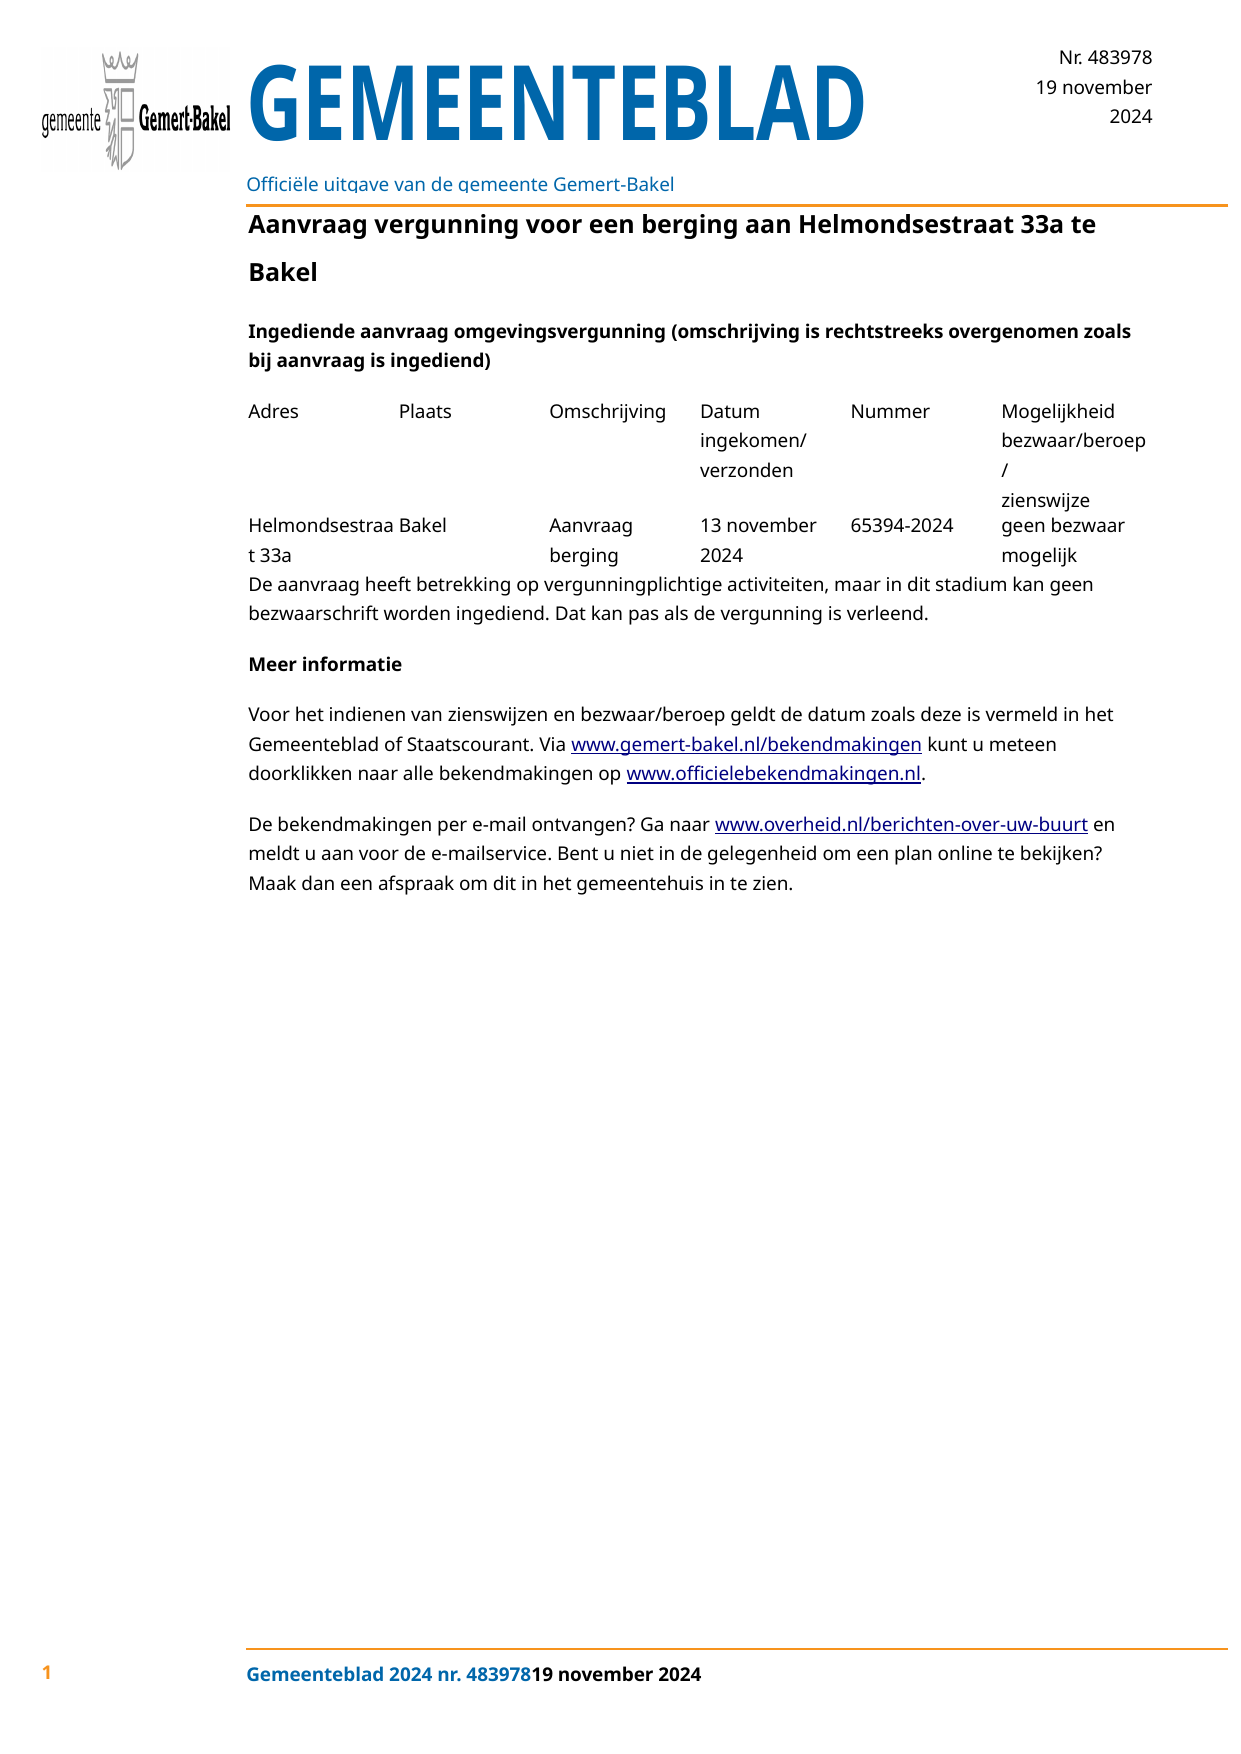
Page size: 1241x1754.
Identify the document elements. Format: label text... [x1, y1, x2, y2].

table_cell 65394-2024 [850, 513, 1001, 568]
text Ingediende aanvraag omgevingsvergunning (omschrijving is rechtstreeks overgenomen zoals bij aanvraag is ingediend) [248, 318, 1152, 373]
table_cell Aanvraag berging [549, 513, 700, 568]
text Aanvraag vergunning voor een berging aan Helmondsestraat 33a te Bakel [248, 207, 1152, 288]
table_header Mogelijkheid bezwaar/beroep/ zienswijze [1001, 398, 1152, 512]
picture [41, 47, 231, 172]
table_header Adres [248, 398, 398, 512]
text De aanvraag heeft betrekking op vergunningplichtige activiteiten, maar in dit stadium kan geen bezwaarschrift worden ingediend. Dat kan pas als de vergunning is verleend. [248, 571, 1152, 626]
table_header Datum ingekomen/ verzonden [700, 398, 850, 512]
table_header Omschrijving [549, 398, 700, 512]
table_cell 13 november 2024 [700, 513, 850, 568]
table_header Plaats [399, 398, 549, 512]
table_header Nummer [850, 398, 1001, 512]
table_cell geen bezwaar mogelijk [1001, 513, 1152, 568]
table_cell Helmondsestraat 33a [248, 513, 398, 568]
text Meer informatie [248, 651, 1152, 677]
table_cell Bakel [399, 513, 549, 568]
text De bekendmakingen per e-mail ontvangen? Ga naar www.overheid.nl/berichten-over-uw-buurt en meldt u aan voor de e-mailservice. Bent u niet in de gelegenheid om een plan online te bekijken? Maak dan een afspraak om dit in het gemeentehuis in te zien. [248, 811, 1152, 896]
text Voor het indienen van zienswijzen en bezwaar/beroep geldt de datum zoals deze is vermeld in het Gemeenteblad of Staatscourant. Via www.gemert-bakel.nl/bekendmakingen kunt u meteen doorklikken naar alle bekendmakingen op www.officielebekendmakingen.nl. [248, 701, 1152, 786]
